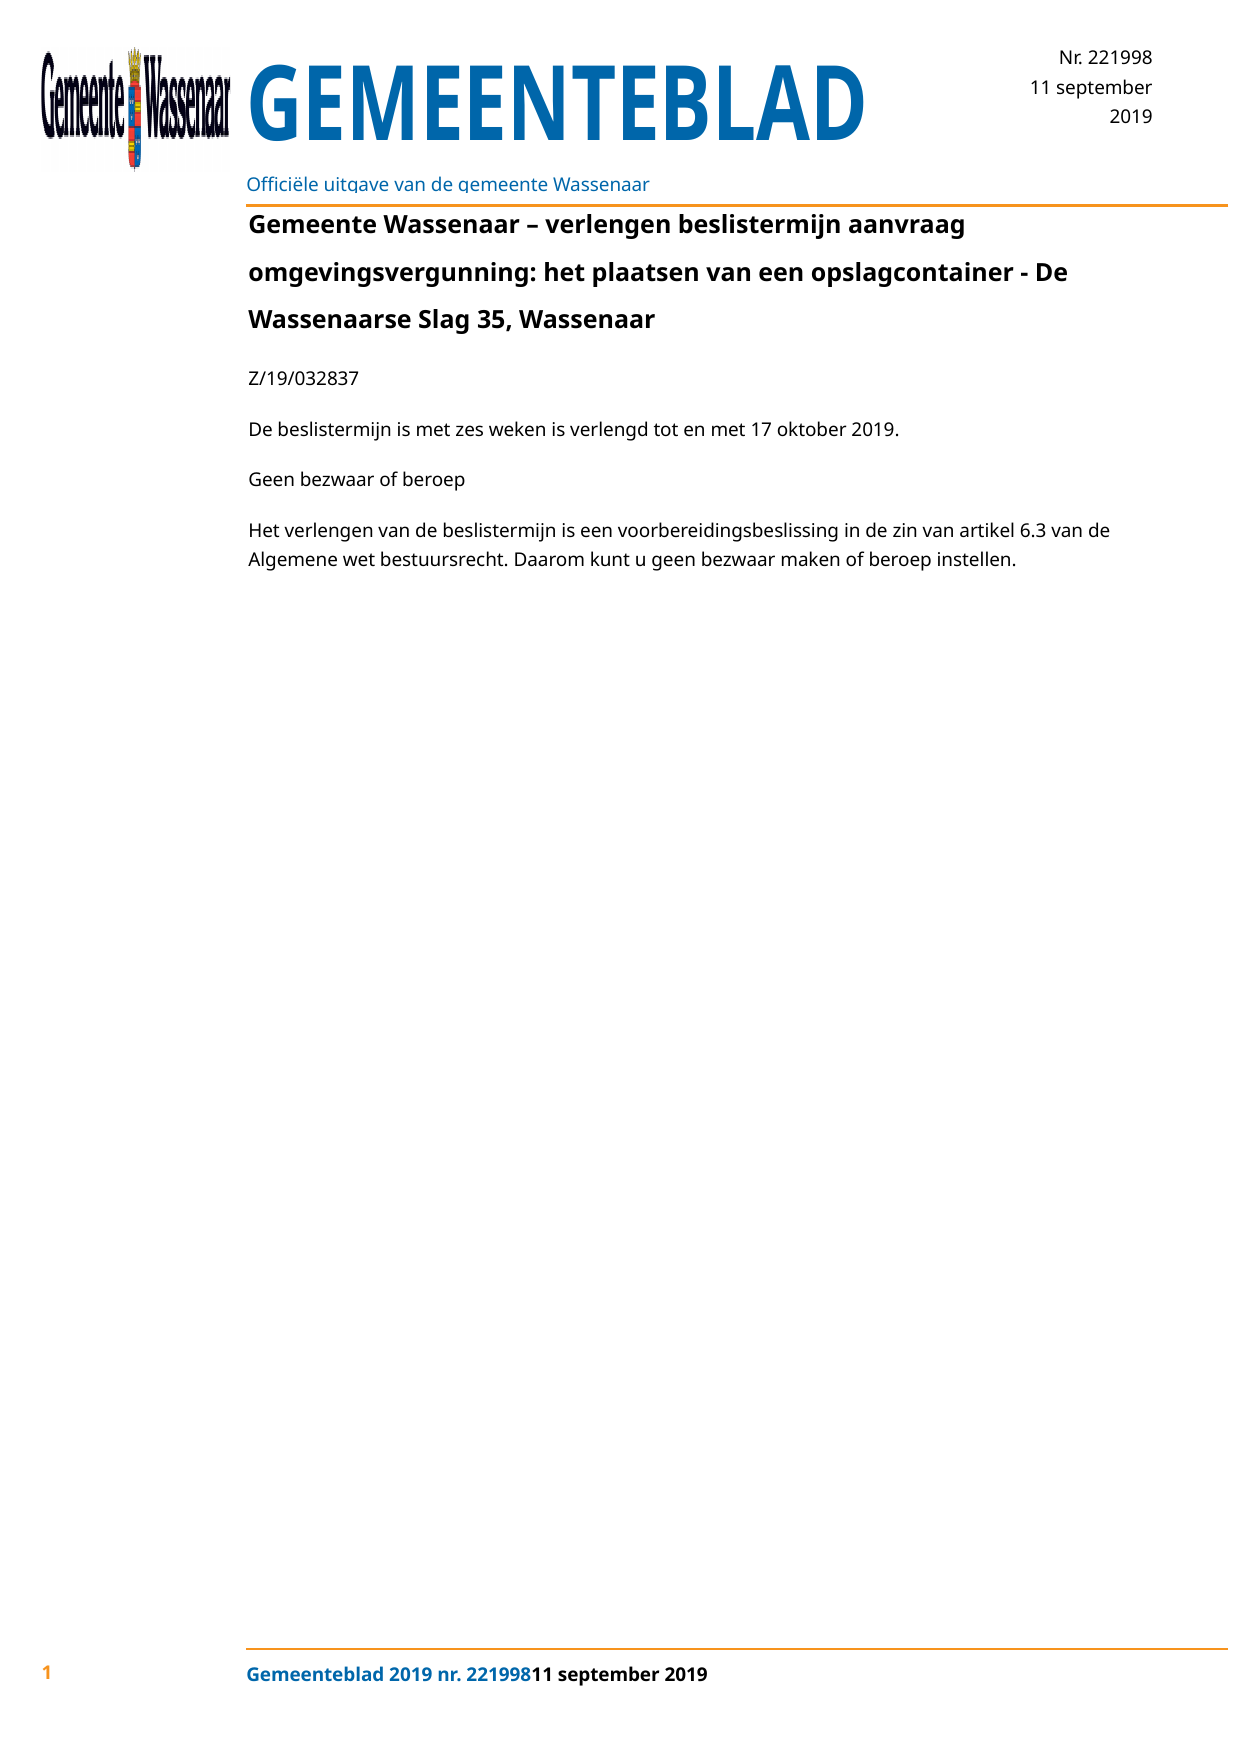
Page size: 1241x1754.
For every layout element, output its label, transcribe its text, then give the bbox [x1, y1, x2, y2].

text De beslistermijn is met zes weken is verlengd tot en met 17 oktober 2019. [248, 416, 1152, 442]
text Gemeente Wassenaar – verlengen beslistermijn aanvraag omgevingsvergunning: het plaatsen van een opslagcontainer - De Wassenaarse Slag 35, Wassenaar [248, 207, 1152, 336]
text Z/19/032837 [248, 366, 1152, 391]
picture [41, 47, 231, 172]
text Geen bezwaar of beroep [248, 466, 1152, 492]
text Het verlengen van de beslistermijn is een voorbereidingsbeslissing in de zin van artikel 6.3 van de Algemene wet bestuursrecht. Daarom kunt u geen bezwaar maken of beroep instellen. [248, 517, 1152, 572]
